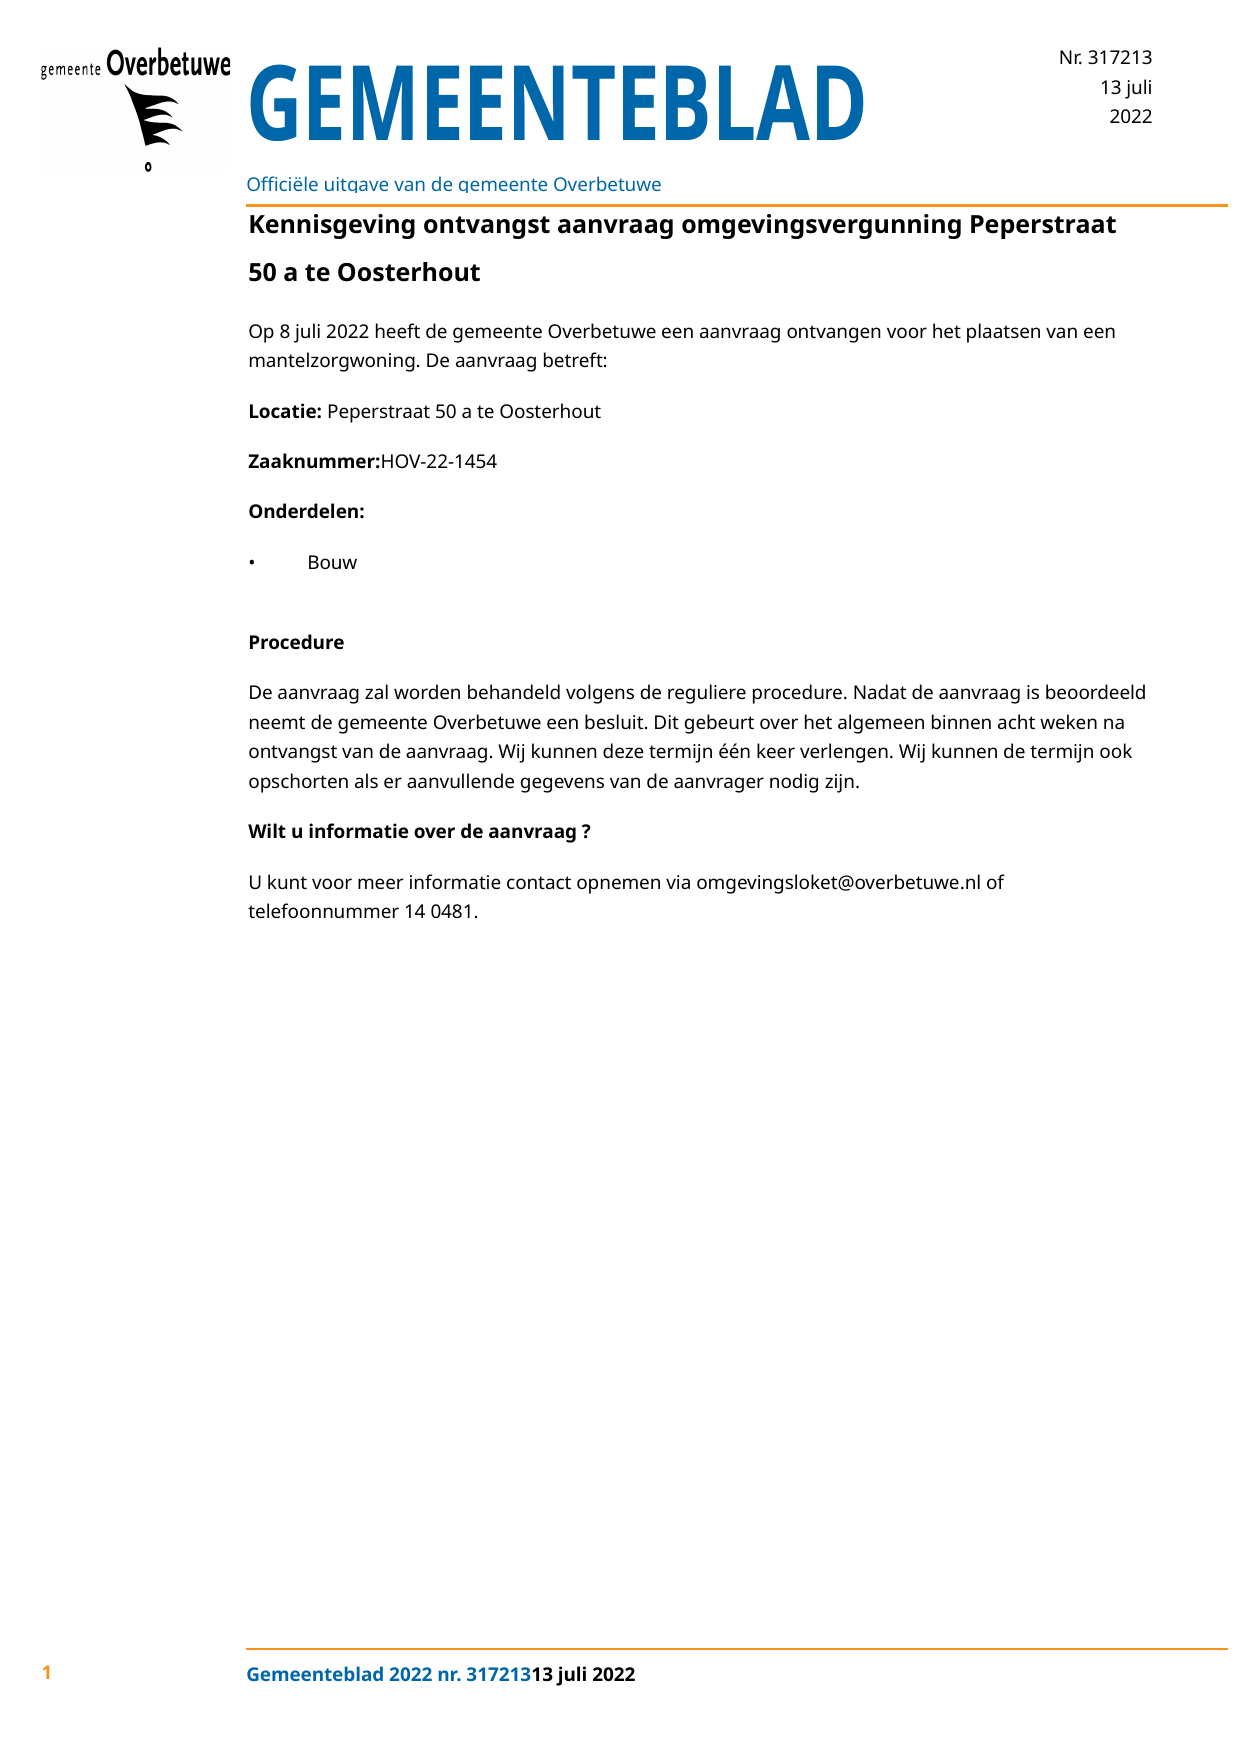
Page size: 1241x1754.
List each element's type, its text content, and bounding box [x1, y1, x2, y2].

picture [41, 47, 231, 172]
text De aanvraag zal worden behandeld volgens de reguliere procedure. Nadat de aanvraag is beoordeeld neemt de gemeente Overbetuwe een besluit. Dit gebeurt over het algemeen binnen acht weken na ontvangst van de aanvraag. Wij kunnen deze termijn één keer verlengen. Wij kunnen de termijn ook opschorten als er aanvullende gegevens van de aanvrager nodig zijn. [248, 679, 1152, 794]
text Wilt u informatie over de aanvraag ? [248, 819, 1152, 844]
text Onderdelen: [248, 499, 1152, 524]
text U kunt voor meer informatie contact opnemen via omgevingsloket@overbetuwe.nl of telefoonnummer 14 0481. [248, 869, 1152, 924]
text Locatie: Peperstraat 50 a te Oosterhout [248, 398, 1152, 424]
text Kennisgeving ontvangst aanvraag omgevingsvergunning Peperstraat 50 a te Oosterhout [248, 207, 1152, 288]
text Op 8 juli 2022 heeft de gemeente Overbetuwe een aanvraag ontvangen voor het plaatsen van een mantelzorgwoning. De aanvraag betreft: [248, 318, 1152, 373]
list Bouw [248, 549, 1152, 575]
text Procedure [248, 629, 1152, 655]
text Zaaknummer:HOV-22-1454 [248, 448, 1152, 474]
